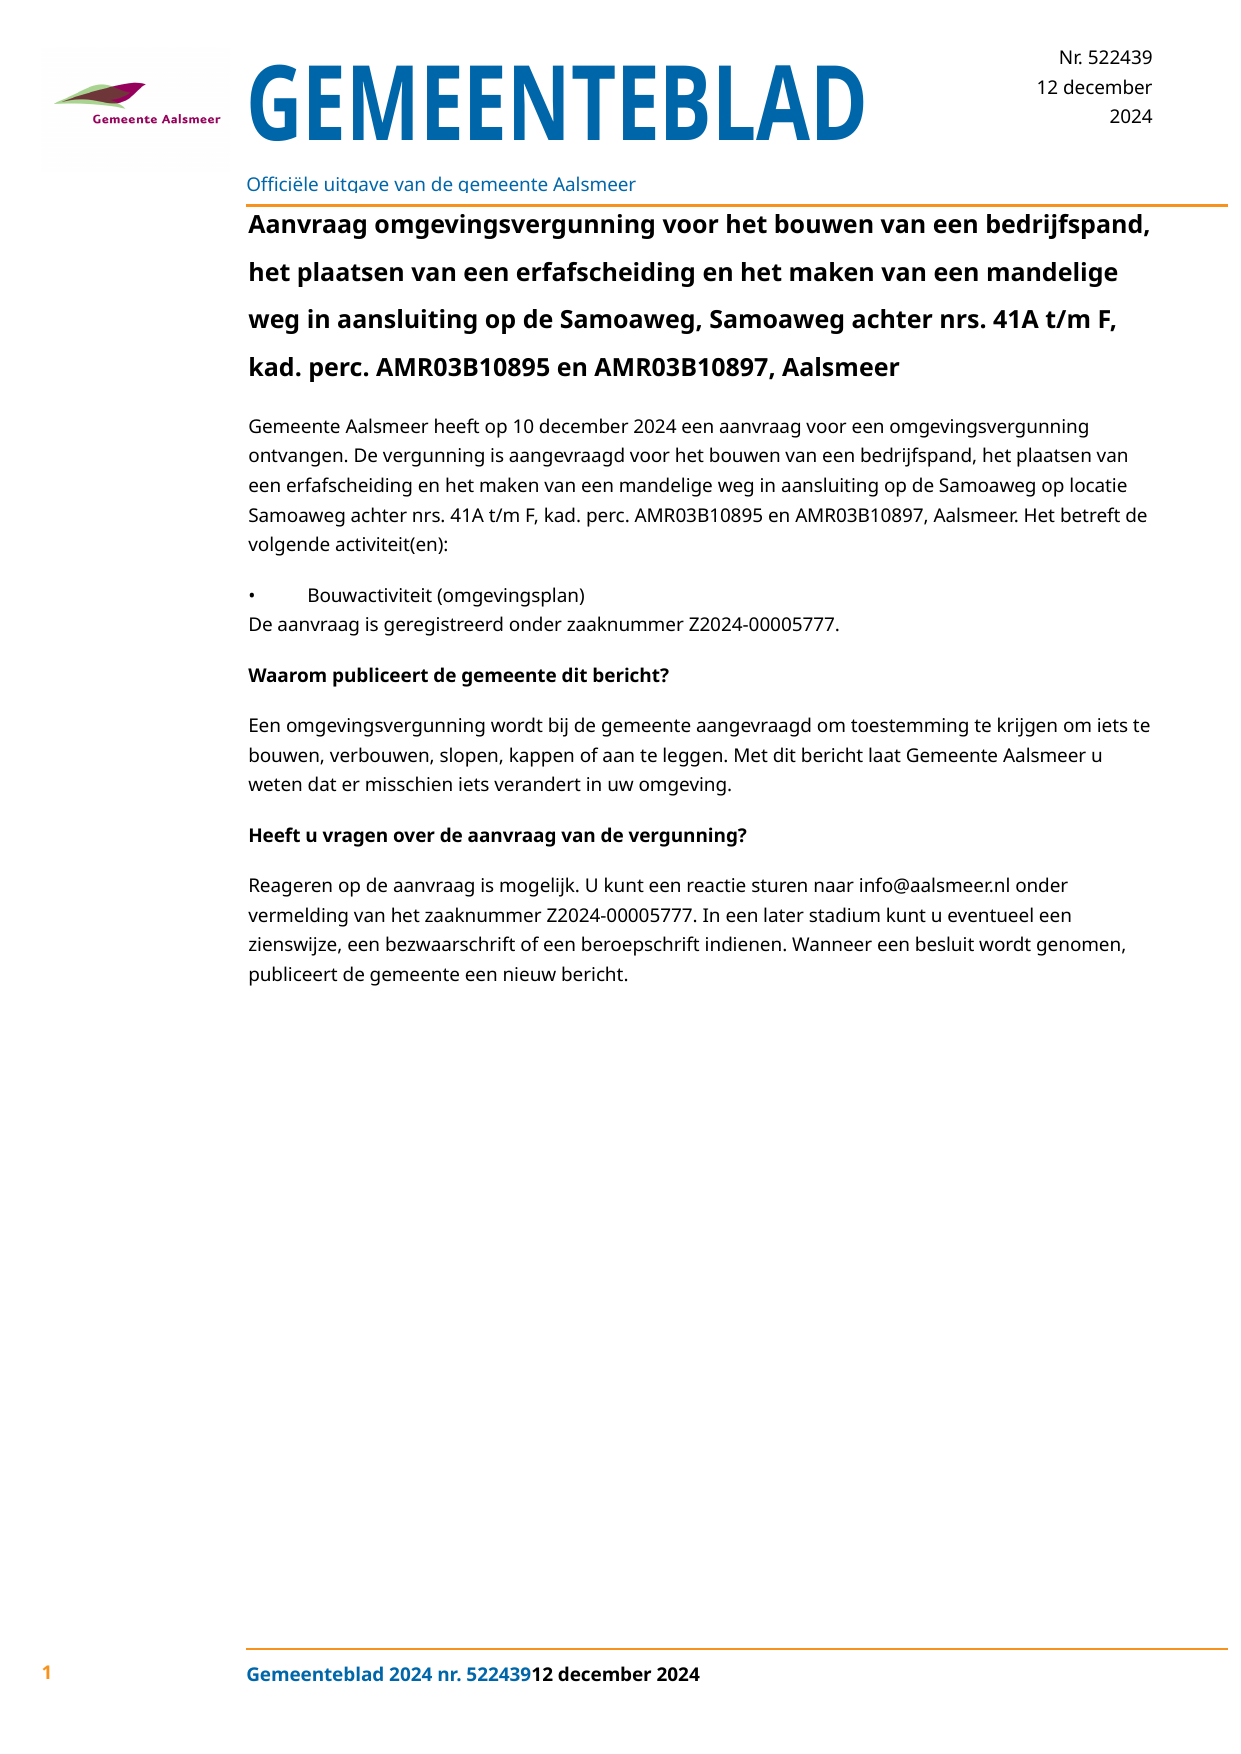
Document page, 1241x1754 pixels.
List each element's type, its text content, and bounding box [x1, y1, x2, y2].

text Een omgevingsvergunning wordt bij de gemeente aangevraagd om toestemming te krijgen om iets te bouwen, verbouwen, slopen, kappen of aan te leggen. Met dit bericht laat Gemeente Aalsmeer u weten dat er misschien iets verandert in uw omgeving. [248, 712, 1152, 797]
text De aanvraag is geregistreerd onder zaaknummer Z2024-00005777. [248, 611, 1152, 637]
text Heeft u vragen over de aanvraag van de vergunning? [248, 822, 1152, 848]
text Aanvraag omgevingsvergunning voor het bouwen van een bedrijfspand, het plaatsen van een erfafscheiding en het maken van een mandelige weg in aansluiting op de Samoaweg, Samoaweg achter nrs. 41A t/m F, kad. perc. AMR03B10895 en AMR03B10897, Aalsmeer [248, 207, 1152, 384]
text Gemeente Aalsmeer heeft op 10 december 2024 een aanvraag voor een omgevingsvergunning ontvangen. De vergunning is aangevraagd voor het bouwen van een bedrijfspand, het plaatsen van een erfafscheiding en het maken van een mandelige weg in aansluiting op de Samoaweg op locatie Samoaweg achter nrs. 41A t/m F, kad. perc. AMR03B10895 en AMR03B10897, Aalsmeer. Het betreft de volgende activiteit(en): [248, 413, 1152, 557]
picture [41, 47, 231, 172]
text Reageren op de aanvraag is mogelijk. U kunt een reactie sturen naar info@aalsmeer.nl onder vermelding van het zaaknummer Z2024-00005777. In een later stadium kunt u eventueel een zienswijze, een bezwaarschrift of een beroepschrift indienen. Wanneer een besluit wordt genomen, publiceert de gemeente een nieuw bericht. [248, 872, 1152, 987]
list Bouwactiviteit (omgevingsplan) [248, 582, 1152, 608]
text Waarom publiceert de gemeente dit bericht? [248, 662, 1152, 688]
